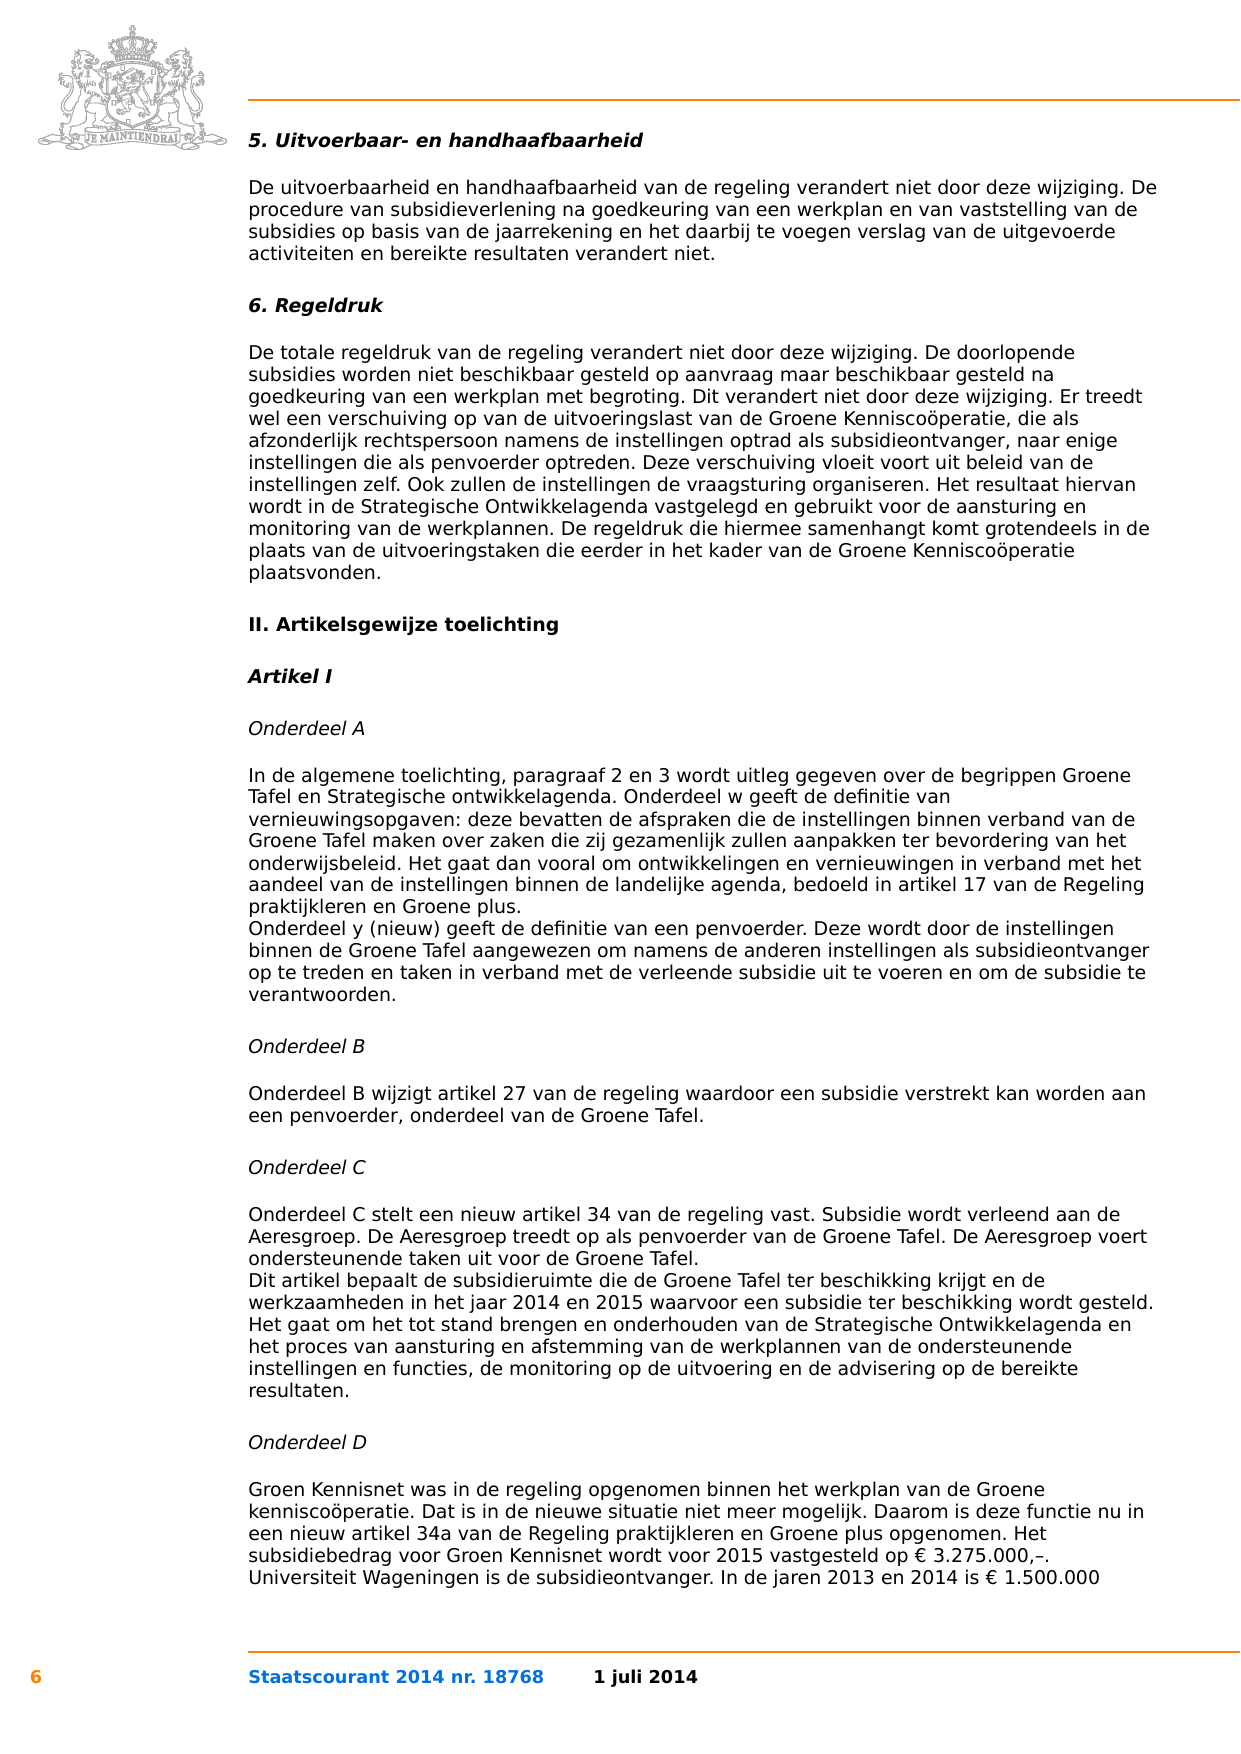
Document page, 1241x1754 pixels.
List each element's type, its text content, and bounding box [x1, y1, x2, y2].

text De totale regeldruk van de regeling verandert niet door deze wijziging. De doorlopende subsidies worden niet beschikbaar gesteld op aanvraag maar beschikbaar gesteld na goedkeuring van een werkplan met begroting. Dit verandert niet door deze wijziging. Er treedt wel een verschuiving op van de uitvoeringslast van de Groene Kenniscoöperatie, die als afzonderlijk rechtspersoon namens de instellingen optrad als subsidieontvanger, naar enige instellingen die als penvoerder optreden. Deze verschuiving vloeit voort uit beleid van de instellingen zelf. Ook zullen de instellingen de vraagsturing organiseren. Het resultaat hiervan wordt in de Strategische Ontwikkelagenda vastgelegd en gebruikt voor de aansturing en monitoring van de werkplannen. De regeldruk die hiermee samenhangt komt grotendeels in de plaats van de uitvoeringstaken die eerder in het kader van de Groene Kenniscoöperatie plaatsvonden. [248, 342, 1163, 583]
subtitle 5. Uitvoerbaar- en handhaafbaarheid [248, 130, 1163, 152]
text Onderdeel B wijzigt artikel 27 van de regeling waardoor een subsidie verstrekt kan worden aan een penvoerder, onderdeel van de Groene Tafel. [248, 1083, 1163, 1127]
text Dit artikel bepaalt de subsidieruimte die de Groene Tafel ter beschikking krijgt en de werkzaamheden in het jaar 2014 en 2015 waarvoor een subsidie ter beschikking wordt gesteld. Het gaat om het tot stand brengen en onderhouden van de Strategische Ontwikkelagenda en het proces van aansturing en afstemming van de werkplannen van de ondersteunende instellingen en functies, de monitoring op de uitvoering en de advisering op de bereikte resultaten. [248, 1270, 1163, 1402]
text Groen Kennisnet was in de regeling opgenomen binnen het werkplan van de Groene kenniscoöperatie. Dat is in de nieuwe situatie niet meer mogelijk. Daarom is deze functie nu in een nieuw artikel 34a van de Regeling praktijkleren en Groene plus opgenomen. Het subsidiebedrag voor Groen Kennisnet wordt voor 2015 vastgesteld op € 3.275.000,–. Universiteit Wageningen is de subsidieontvanger. In de jaren 2013 en 2014 is € 1.500.000 [248, 1479, 1163, 1589]
subtitle Onderdeel A [248, 717, 1163, 739]
subtitle Artikel I [248, 666, 1163, 687]
picture [38, 25, 227, 150]
text De uitvoerbaarheid en handhaafbaarheid van de regeling verandert niet door deze wijziging. De procedure van subsidieverlening na goedkeuring van een werkplan en van vaststelling van de subsidies op basis van de jaarrekening en het daarbij te voegen verslag van de uitgevoerde activiteiten en bereikte resultaten verandert niet. [248, 177, 1163, 265]
subtitle Onderdeel B [248, 1036, 1163, 1058]
text In de algemene toelichting, paragraaf 2 en 3 wordt uitleg gegeven over de begrippen Groene Tafel en Strategische ontwikkelagenda. Onderdeel w geeft de definitie van vernieuwingsopgaven: deze bevatten de afspraken die de instellingen binnen verband van de Groene Tafel maken over zaken die zij gezamenlijk zullen aanpakken ter bevordering van het onderwijsbeleid. Het gaat dan vooral om ontwikkelingen en vernieuwingen in verband met het aandeel van de instellingen binnen de landelijke agenda, bedoeld in artikel 17 van de Regeling praktijkleren en Groene plus. [248, 764, 1163, 918]
subtitle 6. Regeldruk [248, 295, 1163, 317]
subtitle Onderdeel D [248, 1432, 1163, 1454]
text Onderdeel C stelt een nieuw artikel 34 van de regeling vast. Subsidie wordt verleend aan de Aeresgroep. De Aeresgroep treedt op als penvoerder van de Groene Tafel. De Aeresgroep voert ondersteunende taken uit voor de Groene Tafel. [248, 1204, 1163, 1270]
text Onderdeel y (nieuw) geeft de definitie van een penvoerder. Deze wordt door de instellingen binnen de Groene Tafel aangewezen om namens de anderen instellingen als subsidieontvanger op te treden en taken in verband met de verleende subsidie uit te voeren en om de subsidie te verantwoorden. [248, 918, 1163, 1006]
subtitle II. Artikelsgewijze toelichting [248, 613, 1163, 636]
subtitle Onderdeel C [248, 1157, 1163, 1179]
